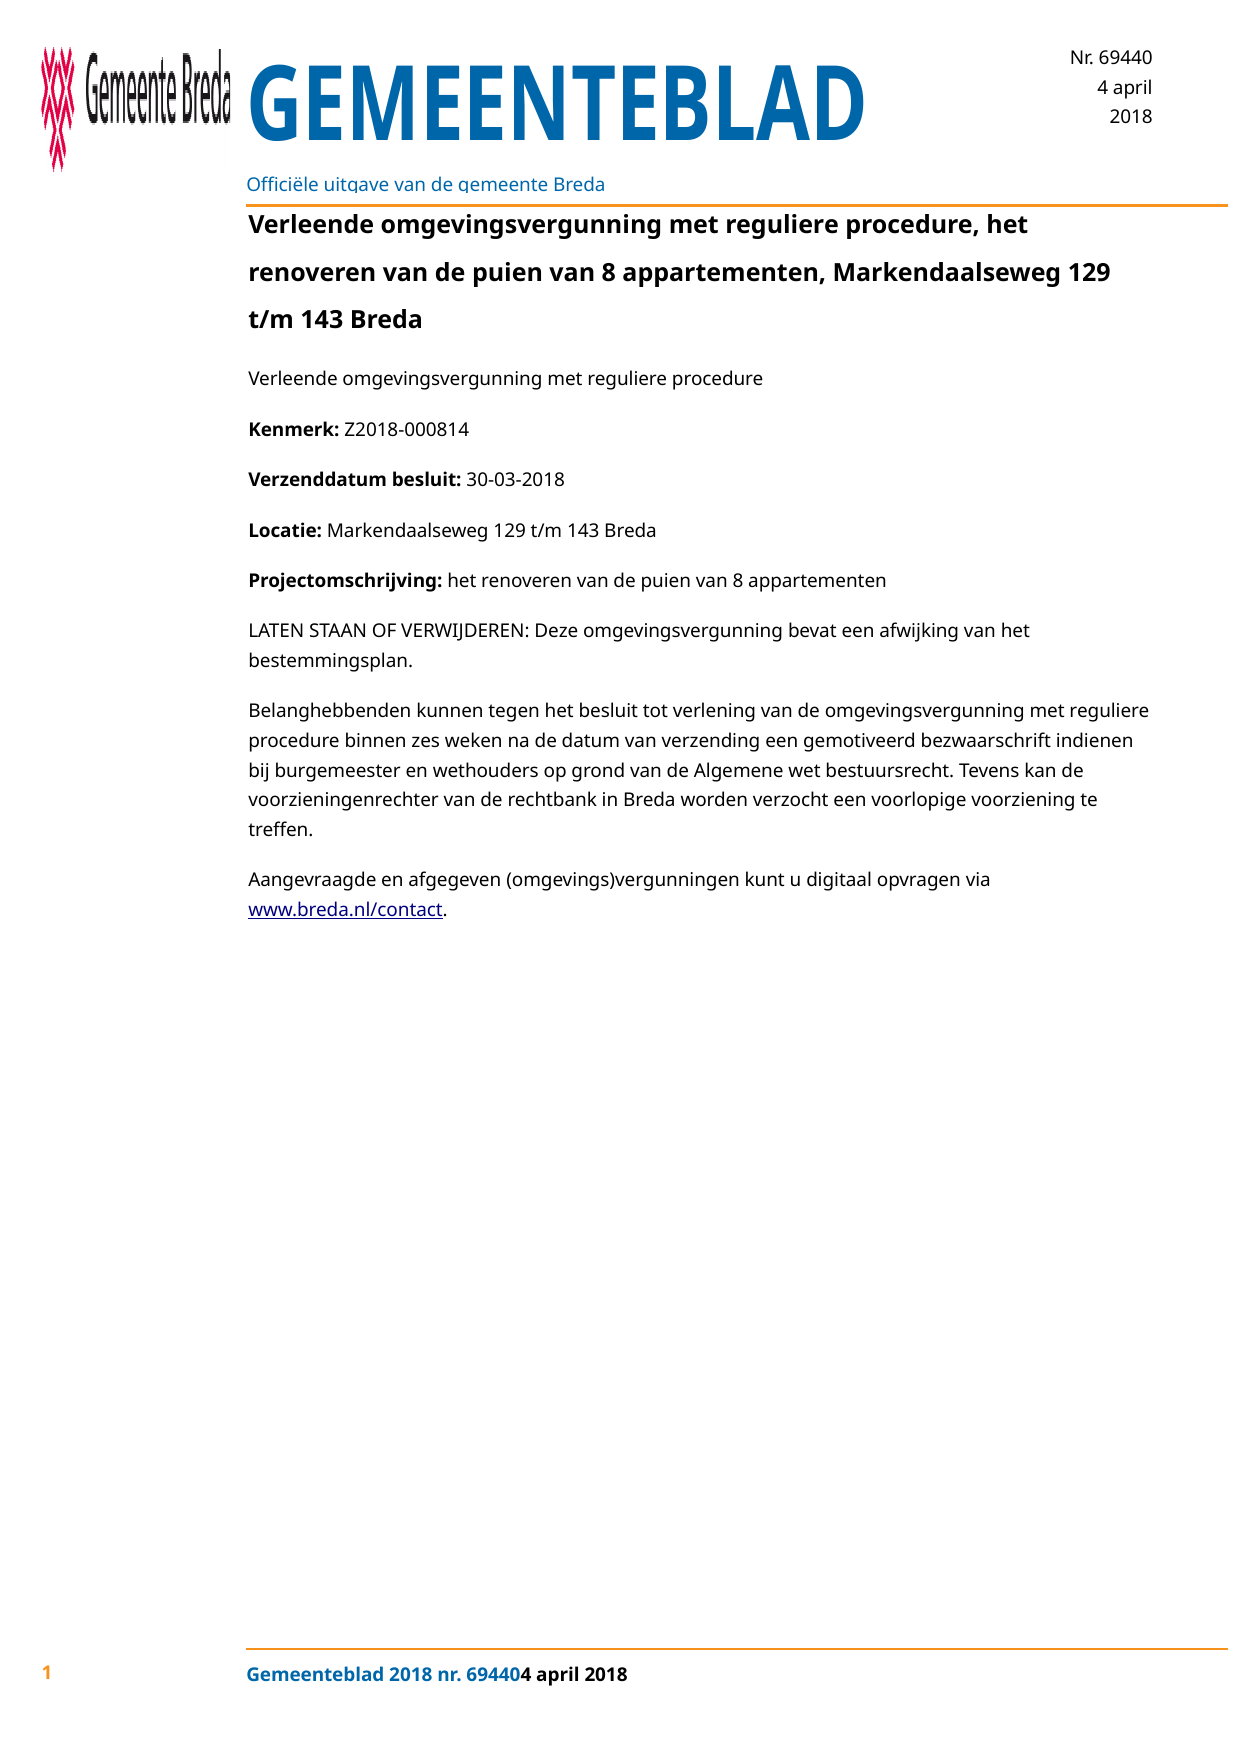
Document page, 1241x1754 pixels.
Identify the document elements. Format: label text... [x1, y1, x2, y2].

text Projectomschrijving: het renoveren van de puien van 8 appartementen [248, 567, 1152, 593]
text Aangevraagde en afgegeven (omgevings)vergunningen kunt u digitaal opvragen via www.breda.nl/contact. [248, 866, 1152, 922]
text Kenmerk: Z2018-000814 [248, 416, 1152, 442]
text Verzenddatum besluit: 30-03-2018 [248, 466, 1152, 492]
text Belanghebbenden kunnen tegen het besluit tot verlening van de omgevingsvergunning met reguliere procedure binnen zes weken na de datum van verzending een gemotiveerd bezwaarschrift indienen bij burgemeester en wethouders op grond van de Algemene wet bestuursrecht. Tevens kan de voorzieningenrechter van de rechtbank in Breda worden verzocht een voorlopige voorziening te treffen. [248, 698, 1152, 842]
text Verleende omgevingsvergunning met reguliere procedure, het renoveren van de puien van 8 appartementen, Markendaalseweg 129 t/m 143 Breda [248, 207, 1152, 336]
picture [41, 47, 231, 172]
text LATEN STAAN OF VERWIJDEREN: Deze omgevingsvergunning bevat een afwijking van het bestemmingsplan. [248, 618, 1152, 673]
text Locatie: Markendaalseweg 129 t/m 143 Breda [248, 517, 1152, 542]
text Verleende omgevingsvergunning met reguliere procedure [248, 366, 1152, 391]
